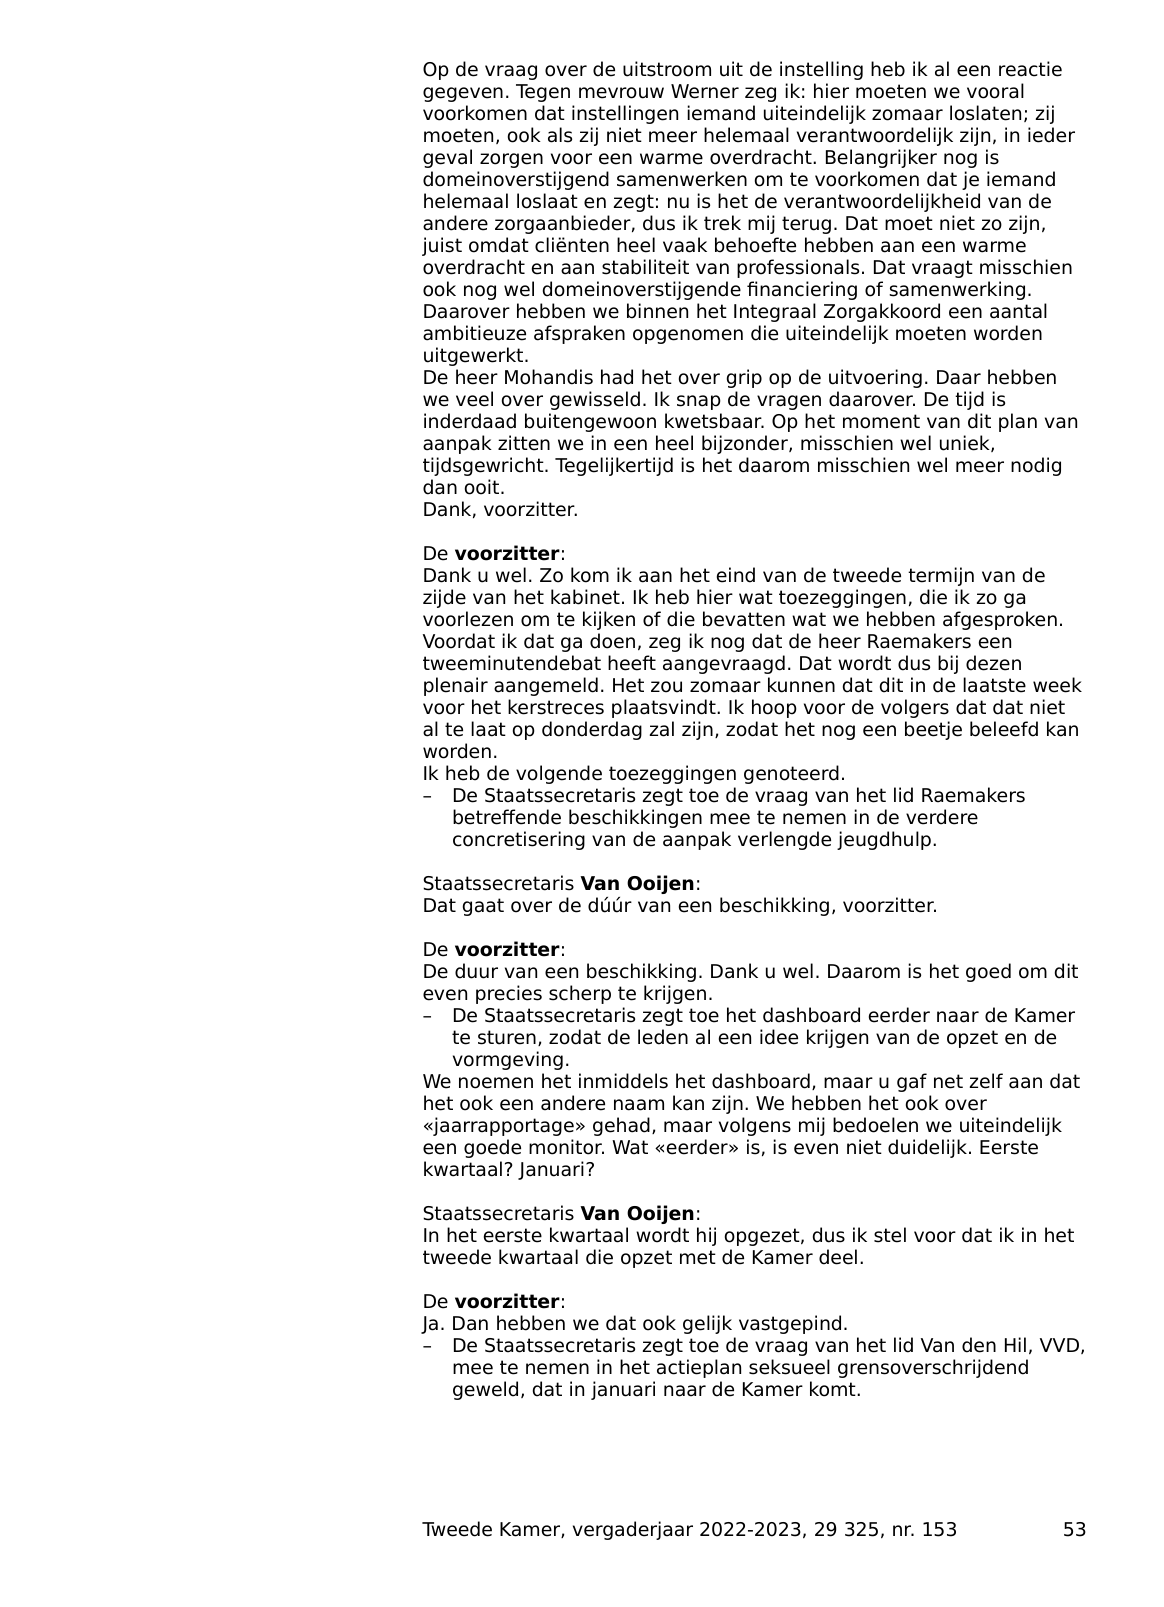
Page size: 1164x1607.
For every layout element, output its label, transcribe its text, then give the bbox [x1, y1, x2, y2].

text Dank u wel. Zo kom ik aan het eind van de tweede termijn van de zijde van het kabinet. Ik heb hier wat toezeggingen, die ik zo ga voorlezen om te kijken of die bevatten wat we hebben afgesproken. Voordat ik dat ga doen, zeg ik nog dat de heer Raemakers een tweeminutendebat heeft aangevraagd. Dat wordt dus bij dezen plenair aangemeld. Het zou zomaar kunnen dat dit in de laatste week voor het kerstreces plaatsvindt. Ik hoop voor de volgers dat dat niet al te laat op donderdag zal zijn, zodat het nog een beetje beleefd kan worden. [422, 565, 1087, 763]
text De voorzitter: [422, 543, 1087, 565]
text De heer Mohandis had het over grip op de uitvoering. Daar hebben we veel over gewisseld. Ik snap de vragen daarover. De tijd is inderdaad buitengewoon kwetsbaar. Op het moment van dit plan van aanpak zitten we in een heel bijzonder, misschien wel uniek, tijdsgewricht. Tegelijkertijd is het daarom misschien wel meer nodig dan ooit. [422, 367, 1087, 499]
text Ja. Dan hebben we dat ook gelijk vastgepind. [422, 1313, 1087, 1335]
text – De Staatssecretaris zegt toe de vraag van het lid Van den Hil, VVD, mee te nemen in het actieplan seksueel grensoverschrijdend geweld, dat in januari naar de Kamer komt. [422, 1335, 1087, 1401]
text De voorzitter: [422, 939, 1087, 961]
text Dank, voorzitter. [422, 499, 1087, 521]
text Ik heb de volgende toezeggingen genoteerd. [422, 763, 1087, 784]
text We noemen het inmiddels het dashboard, maar u gaf net zelf aan dat het ook een andere naam kan zijn. We hebben het ook over «jaarrapportage» gehad, maar volgens mij bedoelen we uiteindelijk een goede monitor. Wat «eerder» is, is even niet duidelijk. Eerste kwartaal? Januari? [422, 1071, 1087, 1181]
text Staatssecretaris Van Ooijen: [422, 1203, 1087, 1225]
text De duur van een beschikking. Dank u wel. Daarom is het goed om dit even precies scherp te krijgen. [422, 961, 1087, 1005]
text Dat gaat over de dúúr van een beschikking, voorzitter. [422, 895, 1087, 917]
text – De Staatssecretaris zegt toe het dashboard eerder naar de Kamer te sturen, zodat de leden al een idee krijgen van de opzet en de vormgeving. [422, 1005, 1087, 1071]
text – De Staatssecretaris zegt toe de vraag van het lid Raemakers betreffende beschikkingen mee te nemen in de verdere concretisering van de aanpak verlengde jeugdhulp. [422, 784, 1087, 851]
text In het eerste kwartaal wordt hij opgezet, dus ik stel voor dat ik in het tweede kwartaal die opzet met de Kamer deel. [422, 1225, 1087, 1269]
text Op de vraag over de uitstroom uit de instelling heb ik al een reactie gegeven. Tegen mevrouw Werner zeg ik: hier moeten we vooral voorkomen dat instellingen iemand uiteindelijk zomaar loslaten; zij moeten, ook als zij niet meer helemaal verantwoordelijk zijn, in ieder geval zorgen voor een warme overdracht. Belangrijker nog is domeinoverstijgend samenwerken om te voorkomen dat je iemand helemaal loslaat en zegt: nu is het de verantwoordelijkheid van de andere zorgaanbieder, dus ik trek mij terug. Dat moet niet zo zijn, juist omdat cliënten heel vaak behoefte hebben aan een warme overdracht en aan stabiliteit van professionals. Dat vraagt misschien ook nog wel domeinoverstijgende financiering of samenwerking. Daarover hebben we binnen het Integraal Zorgakkoord een aantal ambitieuze afspraken opgenomen die uiteindelijk moeten worden uitgewerkt. [422, 59, 1087, 367]
text Staatssecretaris Van Ooijen: [422, 873, 1087, 895]
text De voorzitter: [422, 1291, 1087, 1313]
